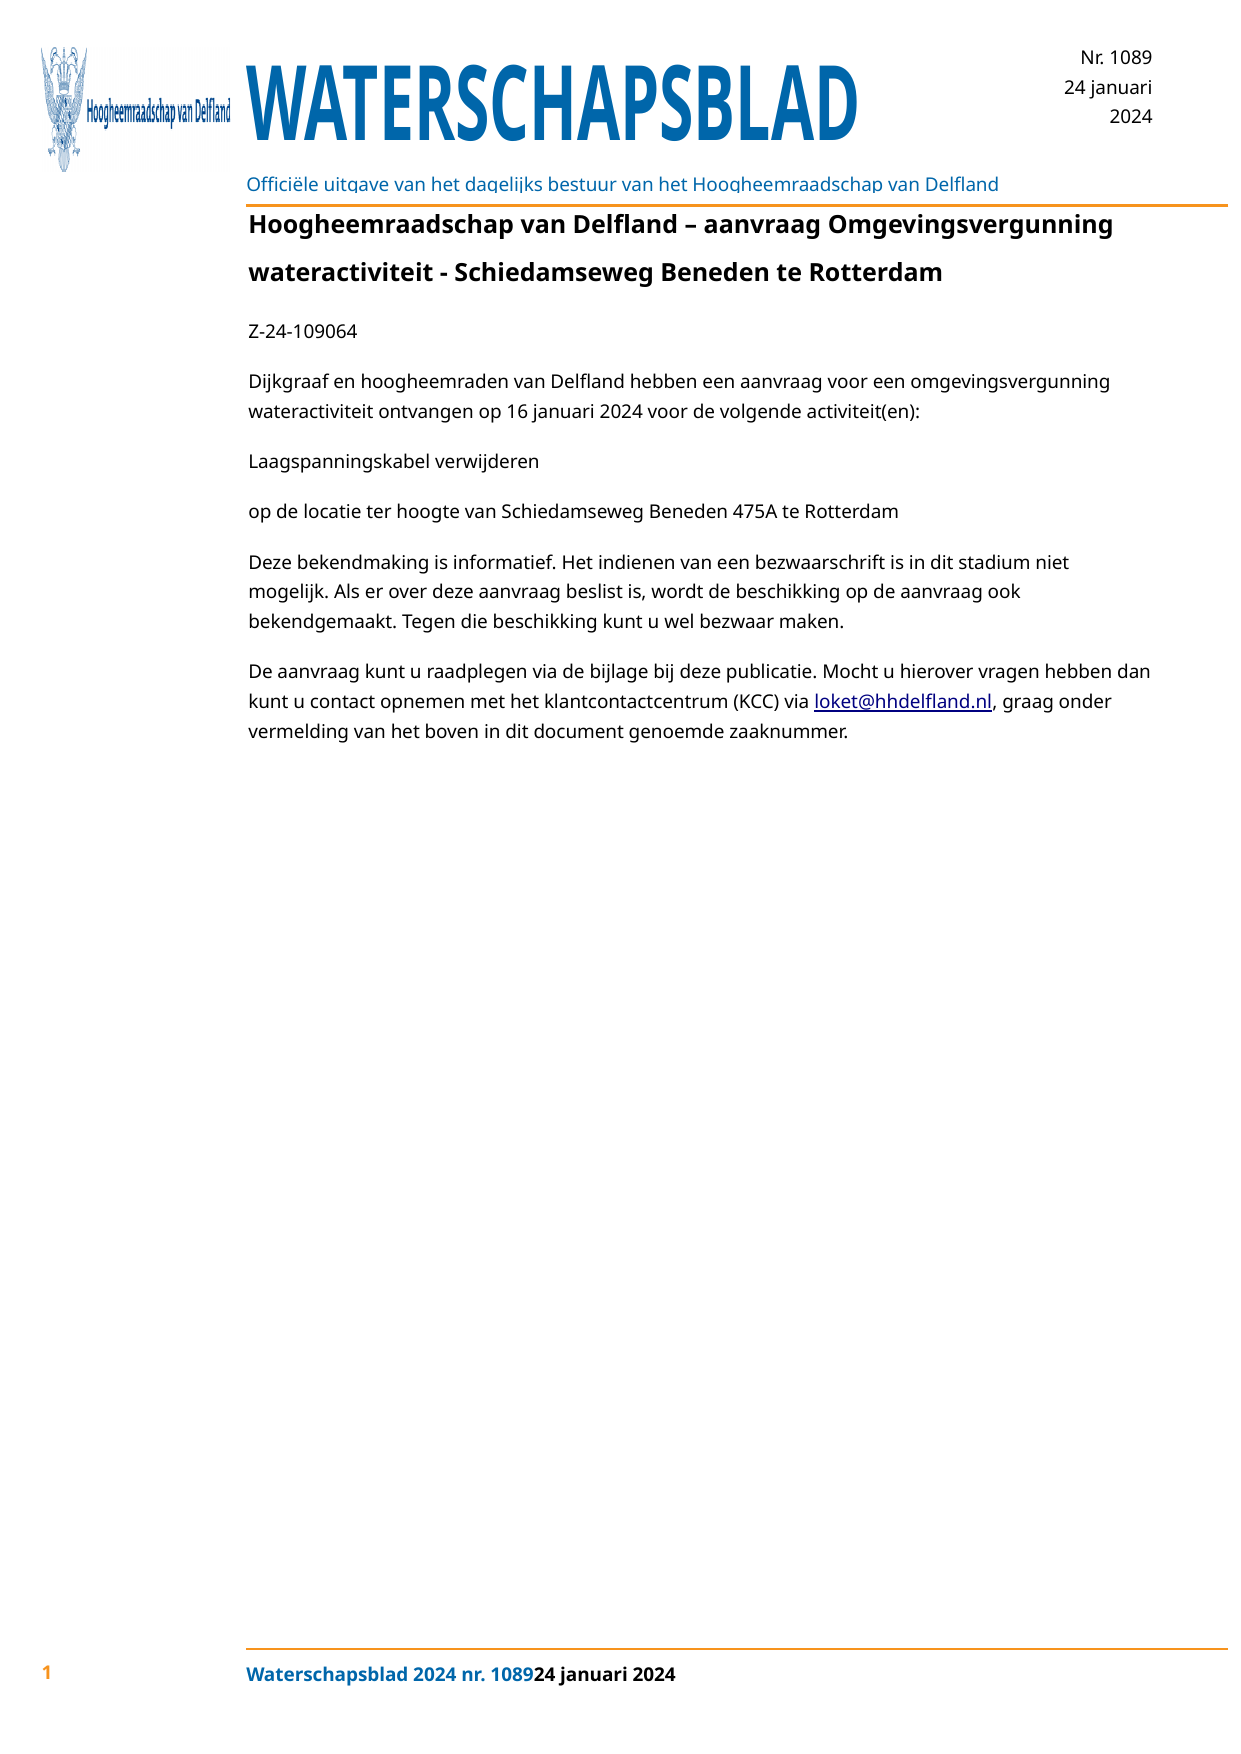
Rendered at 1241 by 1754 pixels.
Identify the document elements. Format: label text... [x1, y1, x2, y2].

picture [41, 47, 231, 172]
text Dijkgraaf en hoogheemraden van Delfland hebben een aanvraag voor een omgevingsvergunning wateractiviteit ontvangen op 16 januari 2024 voor de volgende activiteit(en): [248, 368, 1152, 424]
text Z-24-109064 [248, 318, 1152, 344]
text op de locatie ter hoogte van Schiedamseweg Beneden 475A te Rotterdam [248, 499, 1152, 524]
text De aanvraag kunt u raadplegen via de bijlage bij deze publicatie. Mocht u hierover vragen hebben dan kunt u contact opnemen met het klantcontactcentrum (KCC) via loket@hhdelfland.nl, graag onder vermelding van het boven in dit document genoemde zaaknummer. [248, 659, 1152, 744]
text Laagspanningskabel verwijderen [248, 448, 1152, 474]
text Hoogheemraadschap van Delfland – aanvraag Omgevingsvergunning wateractiviteit - Schiedamseweg Beneden te Rotterdam [248, 207, 1152, 288]
text Deze bekendmaking is informatief. Het indienen van een bezwaarschrift is in dit stadium niet mogelijk. Als er over deze aanvraag beslist is, wordt de beschikking op de aanvraag ook bekendgemaakt. Tegen die beschikking kunt u wel bezwaar maken. [248, 549, 1152, 634]
